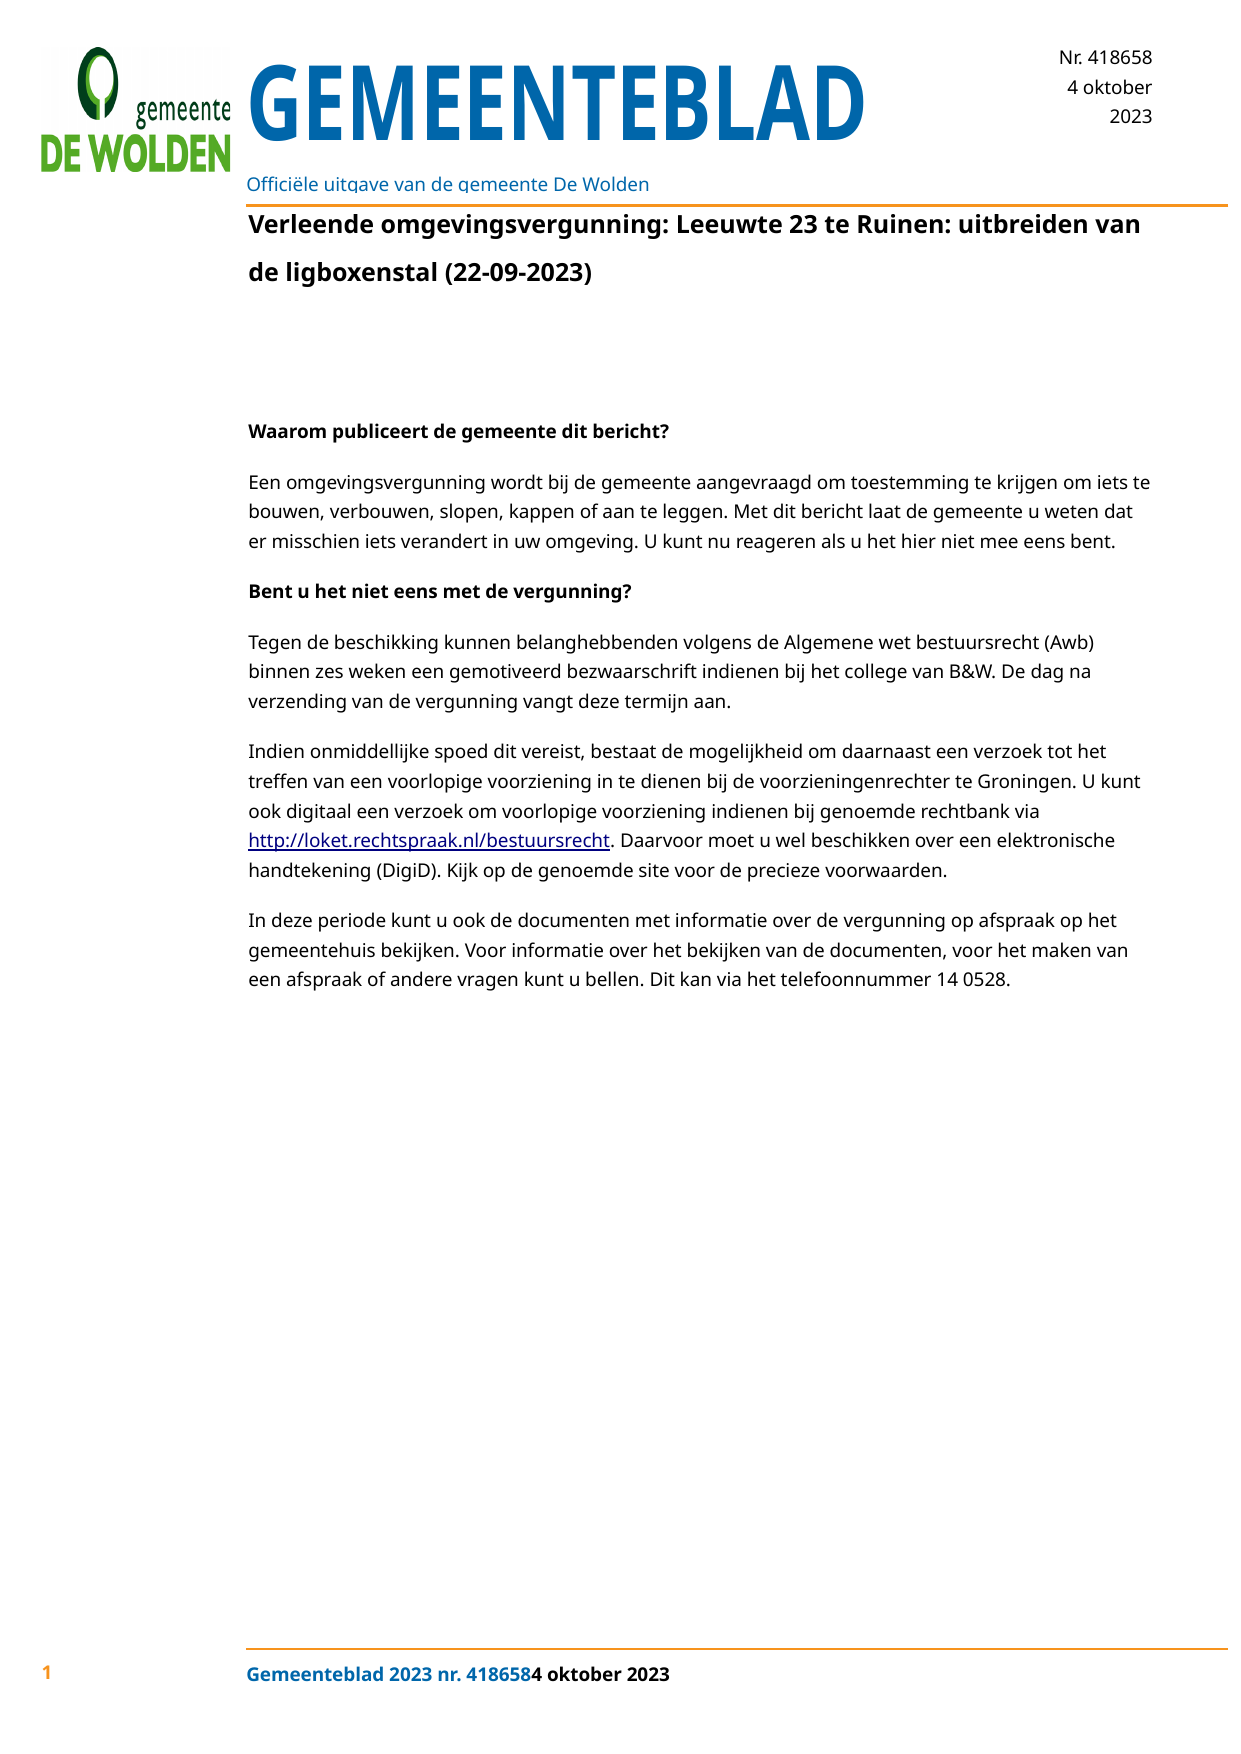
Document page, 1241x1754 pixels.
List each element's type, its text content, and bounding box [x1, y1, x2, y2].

text Waarom publiceert de gemeente dit bericht? [248, 419, 1152, 444]
picture [41, 47, 231, 172]
text Een omgevingsvergunning wordt bij de gemeente aangevraagd om toestemming te krijgen om iets te bouwen, verbouwen, slopen, kappen of aan te leggen. Met dit bericht laat de gemeente u weten dat er misschien iets verandert in uw omgeving. U kunt nu reageren als u het hier niet mee eens bent. [248, 469, 1152, 554]
text Indien onmiddellijke spoed dit vereist, bestaat de mogelijkheid om daarnaast een verzoek tot het treffen van een voorlopige voorziening in te dienen bij de voorzieningenrechter te Groningen. U kunt ook digitaal een verzoek om voorlopige voorziening indienen bij genoemde rechtbank via http://loket.rechtspraak.nl/bestuursrecht. Daarvoor moet u wel beschikken over een elektronische handtekening (DigiD). Kijk op de genoemde site voor de precieze voorwaarden. [248, 739, 1152, 883]
text Verleende omgevingsvergunning: Leeuwte 23 te Ruinen: uitbreiden van de ligboxenstal (22-09-2023) [248, 207, 1152, 288]
text In deze periode kunt u ook de documenten met informatie over de vergunning op afspraak op het gemeentehuis bekijken. Voor informatie over het bekijken van de documenten, voor het maken van een afspraak of andere vragen kunt u bellen. Dit kan via het telefoonnummer 14 0528. [248, 907, 1152, 992]
text Tegen de beschikking kunnen belanghebbenden volgens de Algemene wet bestuursrecht (Awb) binnen zes weken een gemotiveerd bezwaarschrift indienen bij het college van B&W. De dag na verzending van de vergunning vangt deze termijn aan. [248, 629, 1152, 714]
text Bent u het niet eens met de vergunning? [248, 579, 1152, 604]
